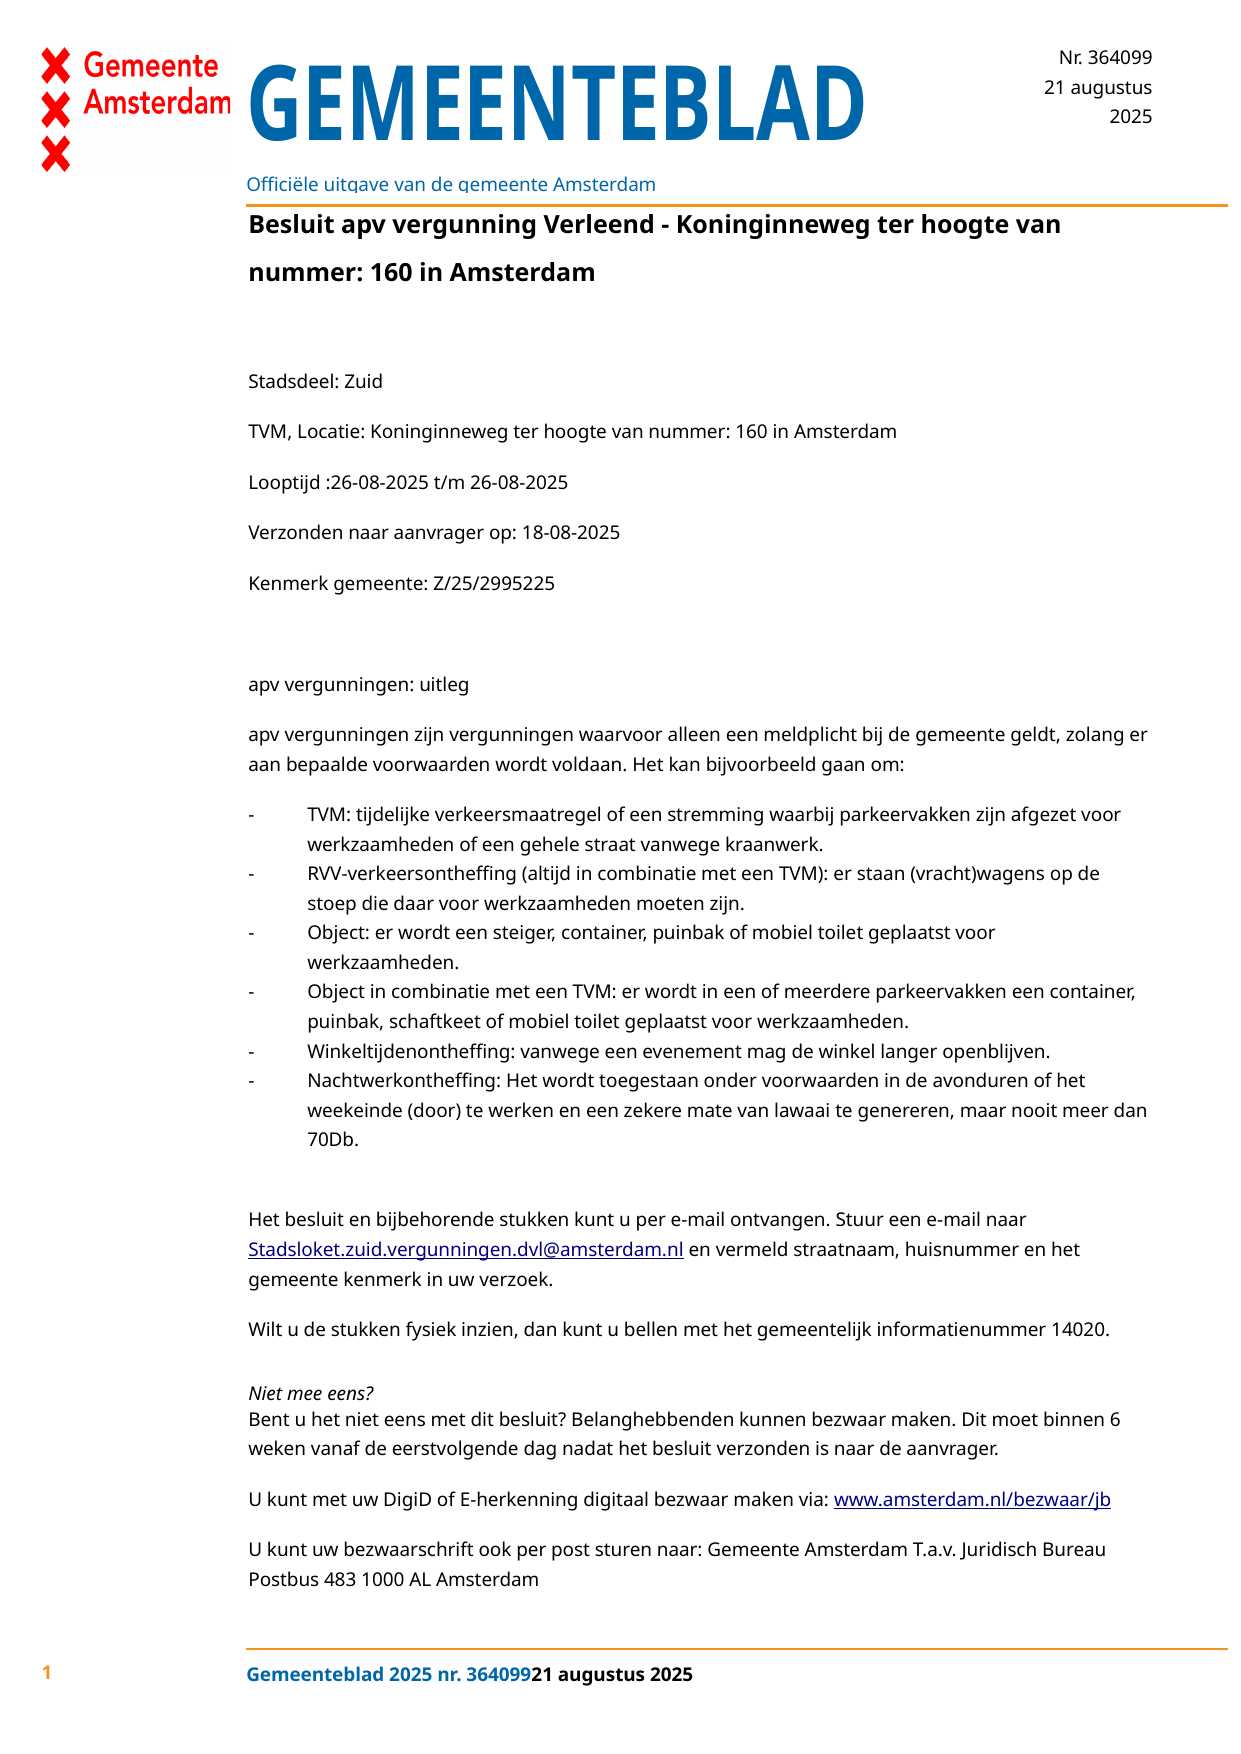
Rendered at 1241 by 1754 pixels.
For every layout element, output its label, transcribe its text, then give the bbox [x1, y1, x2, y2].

list RVV-verkeersontheffing (altijd in combinatie met een TVM): er staan (vracht)wagens op de stoep die daar voor werkzaamheden moeten zijn. [248, 860, 1152, 916]
text U kunt uw bezwaarschrift ook per post sturen naar: Gemeente Amsterdam T.a.v. Juridisch Bureau Postbus 483 1000 AL Amsterdam [248, 1536, 1152, 1592]
text TVM, Locatie: Koninginneweg ter hoogte van nummer: 160 in Amsterdam [248, 419, 1152, 444]
text Verzonden naar aanvrager op: 18-08-2025 [248, 519, 1152, 545]
list Object in combinatie met een TVM: er wordt in een of meerdere parkeervakken een container, puinbak, schaftkeet of mobiel toilet geplaatst voor werkzaamheden. [248, 979, 1152, 1034]
text Besluit apv vergunning Verleend - Koninginneweg ter hoogte van nummer: 160 in Amsterdam [248, 207, 1152, 288]
text Bent u het niet eens met dit besluit? Belanghebbenden kunnen bezwaar maken. Dit moet binnen 6 weken vanaf de eerstvolgende dag nadat het besluit verzonden is naar de aanvrager. [248, 1406, 1152, 1461]
text Het besluit en bijbehorende stukken kunt u per e-mail ontvangen. Stuur een e-mail naar Stadsloket.zuid.vergunningen.dvl@amsterdam.nl en vermeld straatnaam, huisnummer en het gemeente kenmerk in uw verzoek. [248, 1207, 1152, 1292]
text Wilt u de stukken fysiek inzien, dan kunt u bellen met het gemeentelijk informatienummer 14020. [248, 1316, 1152, 1342]
list Object: er wordt een steiger, container, puinbak of mobiel toilet geplaatst voor werkzaamheden. [248, 919, 1152, 975]
list TVM: tijdelijke verkeersmaatregel of een stremming waarbij parkeervakken zijn afgezet voor werkzaamheden of een gehele straat vanwege kraanwerk. [248, 801, 1152, 857]
text Stadsdeel: Zuid [248, 368, 1152, 394]
text U kunt met uw DigiD of E-herkenning digitaal bezwaar maken via: www.amsterdam.nl/bezwaar/jb [248, 1486, 1152, 1512]
text Niet mee eens? [248, 1380, 1152, 1406]
list Winkeltijdenontheffing: vanwege een evenement mag de winkel langer openblijven. [248, 1038, 1152, 1064]
text Looptijd :26-08-2025 t/m 26-08-2025 [248, 469, 1152, 495]
text apv vergunningen zijn vergunningen waarvoor alleen een meldplicht bij de gemeente geldt, zolang er aan bepaalde voorwaarden wordt voldaan. Het kan bijvoorbeeld gaan om: [248, 721, 1152, 777]
picture [41, 47, 231, 172]
list Nachtwerkontheffing: Het wordt toegestaan onder voorwaarden in de avonduren of het weekeinde (door) te werken en een zekere mate van lawaai te genereren, maar nooit meer dan 70Db. [248, 1067, 1152, 1152]
text apv vergunningen: uitleg [248, 671, 1152, 697]
text Kenmerk gemeente: Z/25/2995225 [248, 570, 1152, 596]
